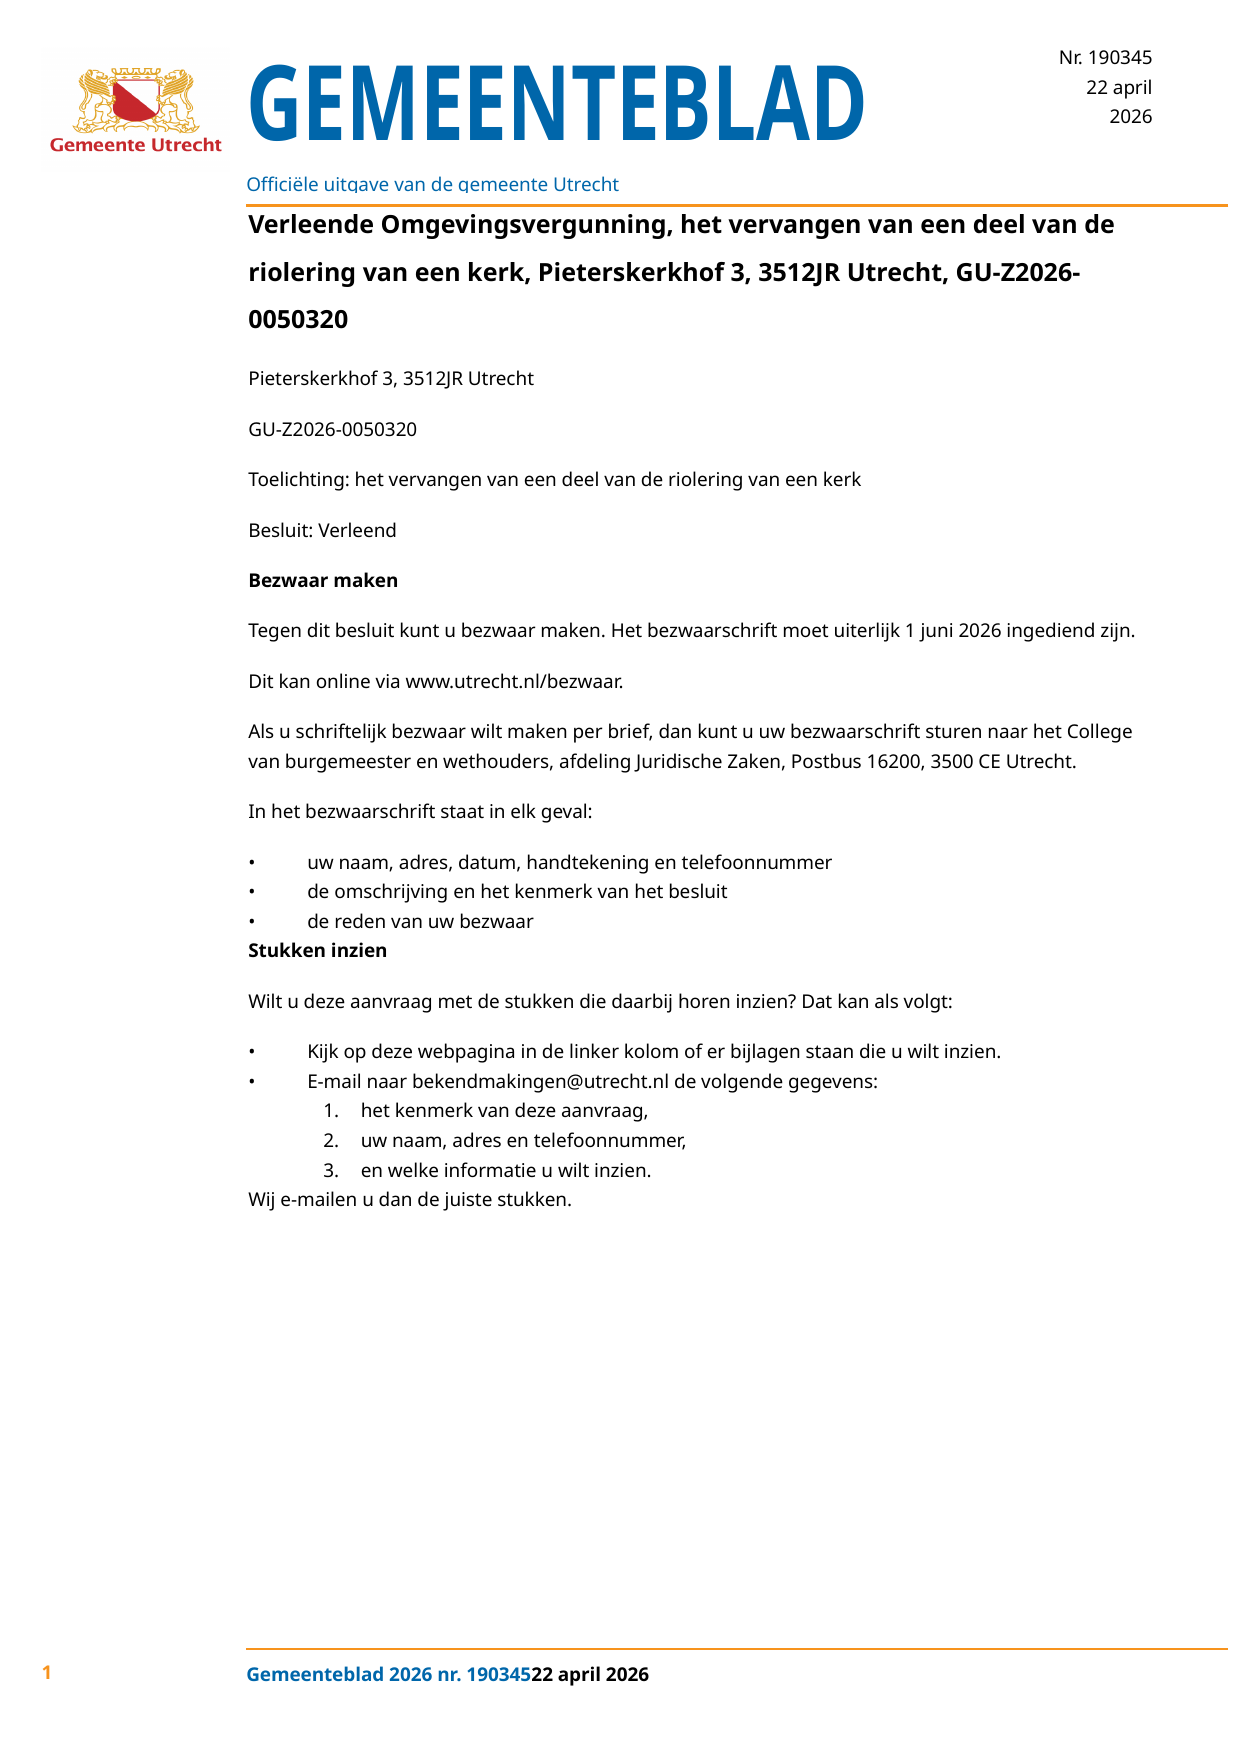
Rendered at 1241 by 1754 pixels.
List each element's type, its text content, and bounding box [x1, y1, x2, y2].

list de omschrijving en het kenmerk van het besluit [248, 878, 1152, 904]
text Tegen dit besluit kunt u bezwaar maken. Het bezwaarschrift moet uiterlijk 1 juni 2026 ingediend zijn. [248, 618, 1152, 643]
list en welke informatie u wilt inzien. [323, 1157, 1152, 1182]
text GU-Z2026-0050320 [248, 416, 1152, 442]
list het kenmerk van deze aanvraag, [323, 1098, 1152, 1123]
list uw naam, adres, datum, handtekening en telefoonnummer [248, 849, 1152, 874]
list uw naam, adres en telefoonnummer, [323, 1127, 1152, 1153]
list E-mail naar bekendmakingen@utrecht.nl de volgende gegevens: [248, 1068, 1152, 1094]
text Verleende Omgevingsvergunning, het vervangen van een deel van de riolering van een kerk, Pieterskerkhof 3, 3512JR Utrecht, GU-Z2026-0050320 [248, 207, 1152, 336]
list de reden van uw bezwaar [248, 908, 1152, 934]
picture [41, 47, 231, 172]
text Besluit: Verleend [248, 517, 1152, 542]
text Bezwaar maken [248, 567, 1152, 593]
text Wij e-mailen u dan de juiste stukken. [248, 1186, 1152, 1212]
list Kijk op deze webpagina in de linker kolom of er bijlagen staan die u wilt inzien. [248, 1038, 1152, 1064]
text Als u schriftelijk bezwaar wilt maken per brief, dan kunt u uw bezwaarschrift sturen naar het College van burgemeester en wethouders, afdeling Juridische Zaken, Postbus 16200, 3500 CE Utrecht. [248, 718, 1152, 774]
text Stukken inzien [248, 938, 1152, 963]
text In het bezwaarschrift staat in elk geval: [248, 798, 1152, 824]
text Wilt u deze aanvraag met de stukken die daarbij horen inzien? Dat kan als volgt: [248, 988, 1152, 1014]
text Dit kan online via www.utrecht.nl/bezwaar. [248, 668, 1152, 694]
text Toelichting: het vervangen van een deel van de riolering van een kerk [248, 466, 1152, 492]
text Pieterskerkhof 3, 3512JR Utrecht [248, 366, 1152, 391]
